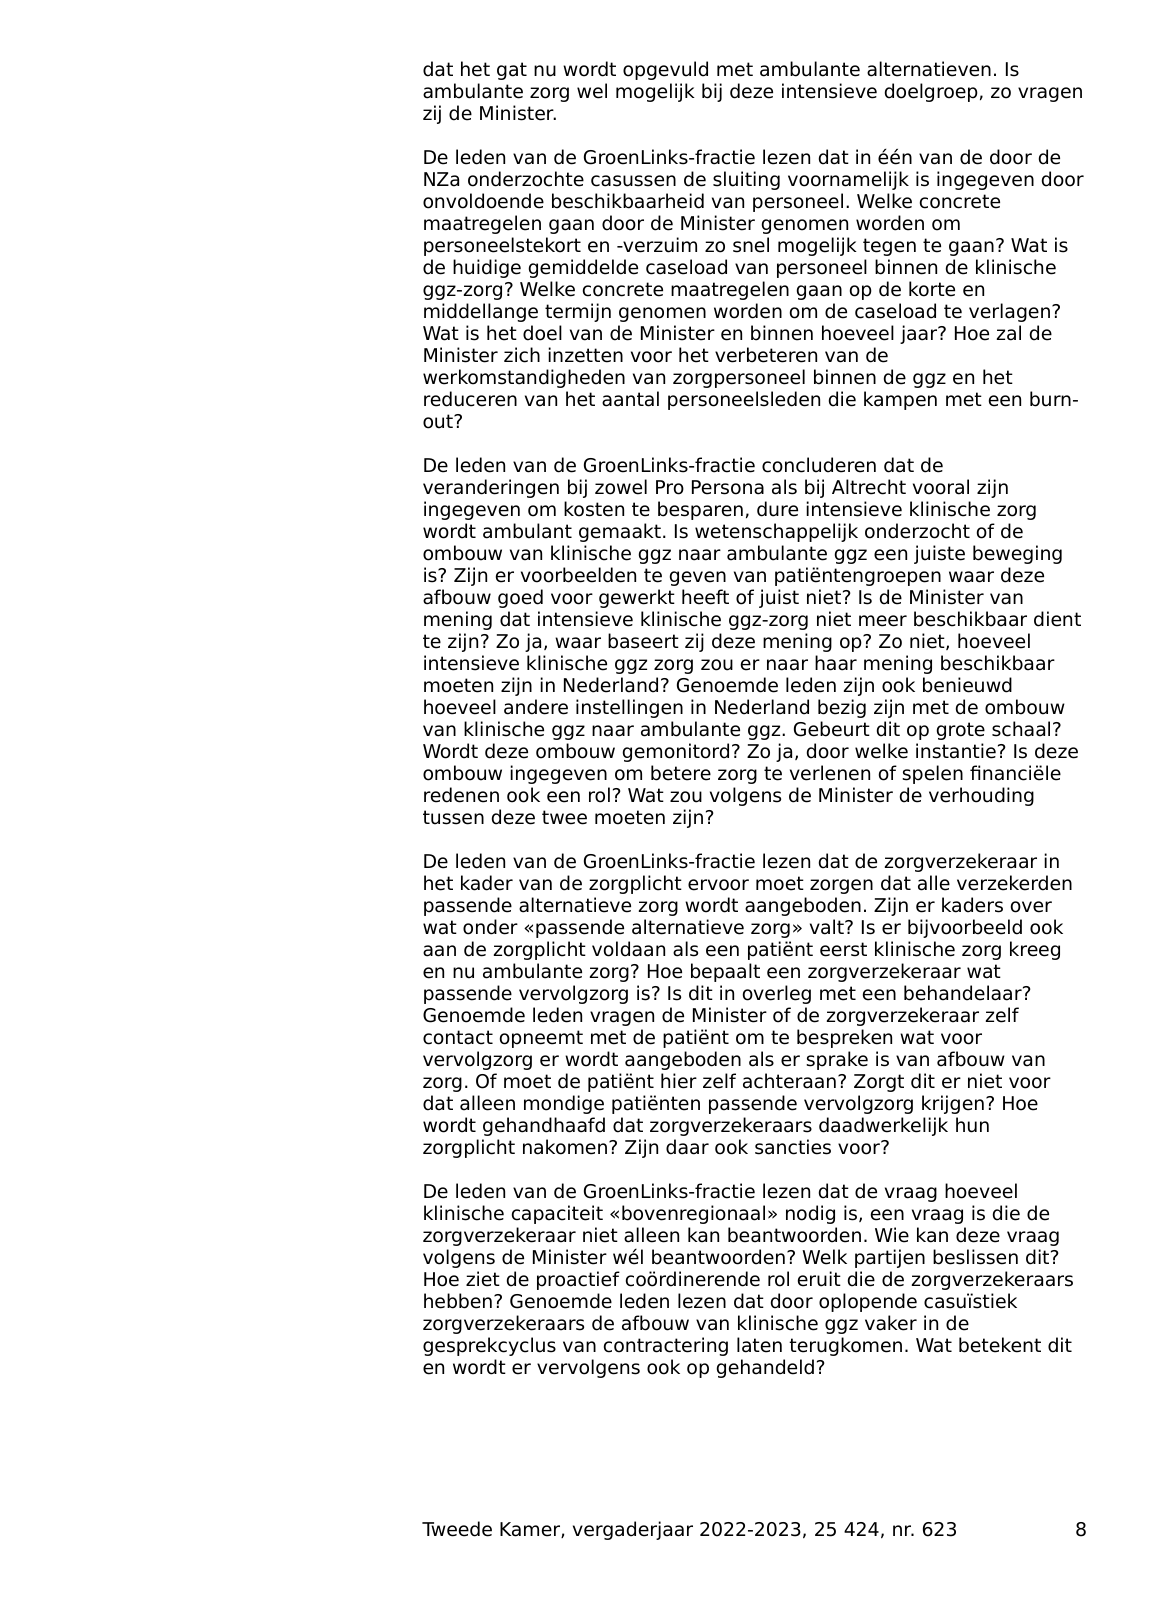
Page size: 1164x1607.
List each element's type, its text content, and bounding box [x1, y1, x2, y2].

text De leden van de GroenLinks-fractie lezen dat de vraag hoeveel klinische capaciteit «bovenregionaal» nodig is, een vraag is die de zorgverzekeraar niet alleen kan beantwoorden. Wie kan deze vraag volgens de Minister wél beantwoorden? Welk partijen beslissen dit? Hoe ziet de proactief coördinerende rol eruit die de zorgverzekeraars hebben? Genoemde leden lezen dat door oplopende casuïstiek zorgverzekeraars de afbouw van klinische ggz vaker in de gesprekcyclus van contractering laten terugkomen. Wat betekent dit en wordt er vervolgens ook op gehandeld? [422, 1181, 1087, 1379]
text De leden van de GroenLinks-fractie lezen dat de zorgverzekeraar in het kader van de zorgplicht ervoor moet zorgen dat alle verzekerden passende alternatieve zorg wordt aangeboden. Zijn er kaders over wat onder «passende alternatieve zorg» valt? Is er bijvoorbeeld ook aan de zorgplicht voldaan als een patiënt eerst klinische zorg kreeg en nu ambulante zorg? Hoe bepaalt een zorgverzekeraar wat passende vervolgzorg is? Is dit in overleg met een behandelaar? Genoemde leden vragen de Minister of de zorgverzekeraar zelf contact opneemt met de patiënt om te bespreken wat voor vervolgzorg er wordt aangeboden als er sprake is van afbouw van zorg. Of moet de patiënt hier zelf achteraan? Zorgt dit er niet voor dat alleen mondige patiënten passende vervolgzorg krijgen? Hoe wordt gehandhaafd dat zorgverzekeraars daadwerkelijk hun zorgplicht nakomen? Zijn daar ook sancties voor? [422, 851, 1087, 1159]
text De leden van de GroenLinks-fractie lezen dat in één van de door de NZa onderzochte casussen de sluiting voornamelijk is ingegeven door onvoldoende beschikbaarheid van personeel. Welke concrete maatregelen gaan door de Minister genomen worden om personeelstekort en -verzuim zo snel mogelijk tegen te gaan? Wat is de huidige gemiddelde caseload van personeel binnen de klinische ggz-zorg? Welke concrete maatregelen gaan op de korte en middellange termijn genomen worden om de caseload te verlagen? Wat is het doel van de Minister en binnen hoeveel jaar? Hoe zal de Minister zich inzetten voor het verbeteren van de werkomstandigheden van zorgpersoneel binnen de ggz en het reduceren van het aantal personeelsleden die kampen met een burn-out? [422, 147, 1087, 433]
text dat het gat nu wordt opgevuld met ambulante alternatieven. Is ambulante zorg wel mogelijk bij deze intensieve doelgroep, zo vragen zij de Minister. [422, 59, 1087, 125]
text De leden van de GroenLinks-fractie concluderen dat de veranderingen bij zowel Pro Persona als bij Altrecht vooral zijn ingegeven om kosten te besparen, dure intensieve klinische zorg wordt ambulant gemaakt. Is wetenschappelijk onderzocht of de ombouw van klinische ggz naar ambulante ggz een juiste beweging is? Zijn er voorbeelden te geven van patiëntengroepen waar deze afbouw goed voor gewerkt heeft of juist niet? Is de Minister van mening dat intensieve klinische ggz-zorg niet meer beschikbaar dient te zijn? Zo ja, waar baseert zij deze mening op? Zo niet, hoeveel intensieve klinische ggz zorg zou er naar haar mening beschikbaar moeten zijn in Nederland? Genoemde leden zijn ook benieuwd hoeveel andere instellingen in Nederland bezig zijn met de ombouw van klinische ggz naar ambulante ggz. Gebeurt dit op grote schaal? Wordt deze ombouw gemonitord? Zo ja, door welke instantie? Is deze ombouw ingegeven om betere zorg te verlenen of spelen financiële redenen ook een rol? Wat zou volgens de Minister de verhouding tussen deze twee moeten zijn? [422, 455, 1087, 829]
